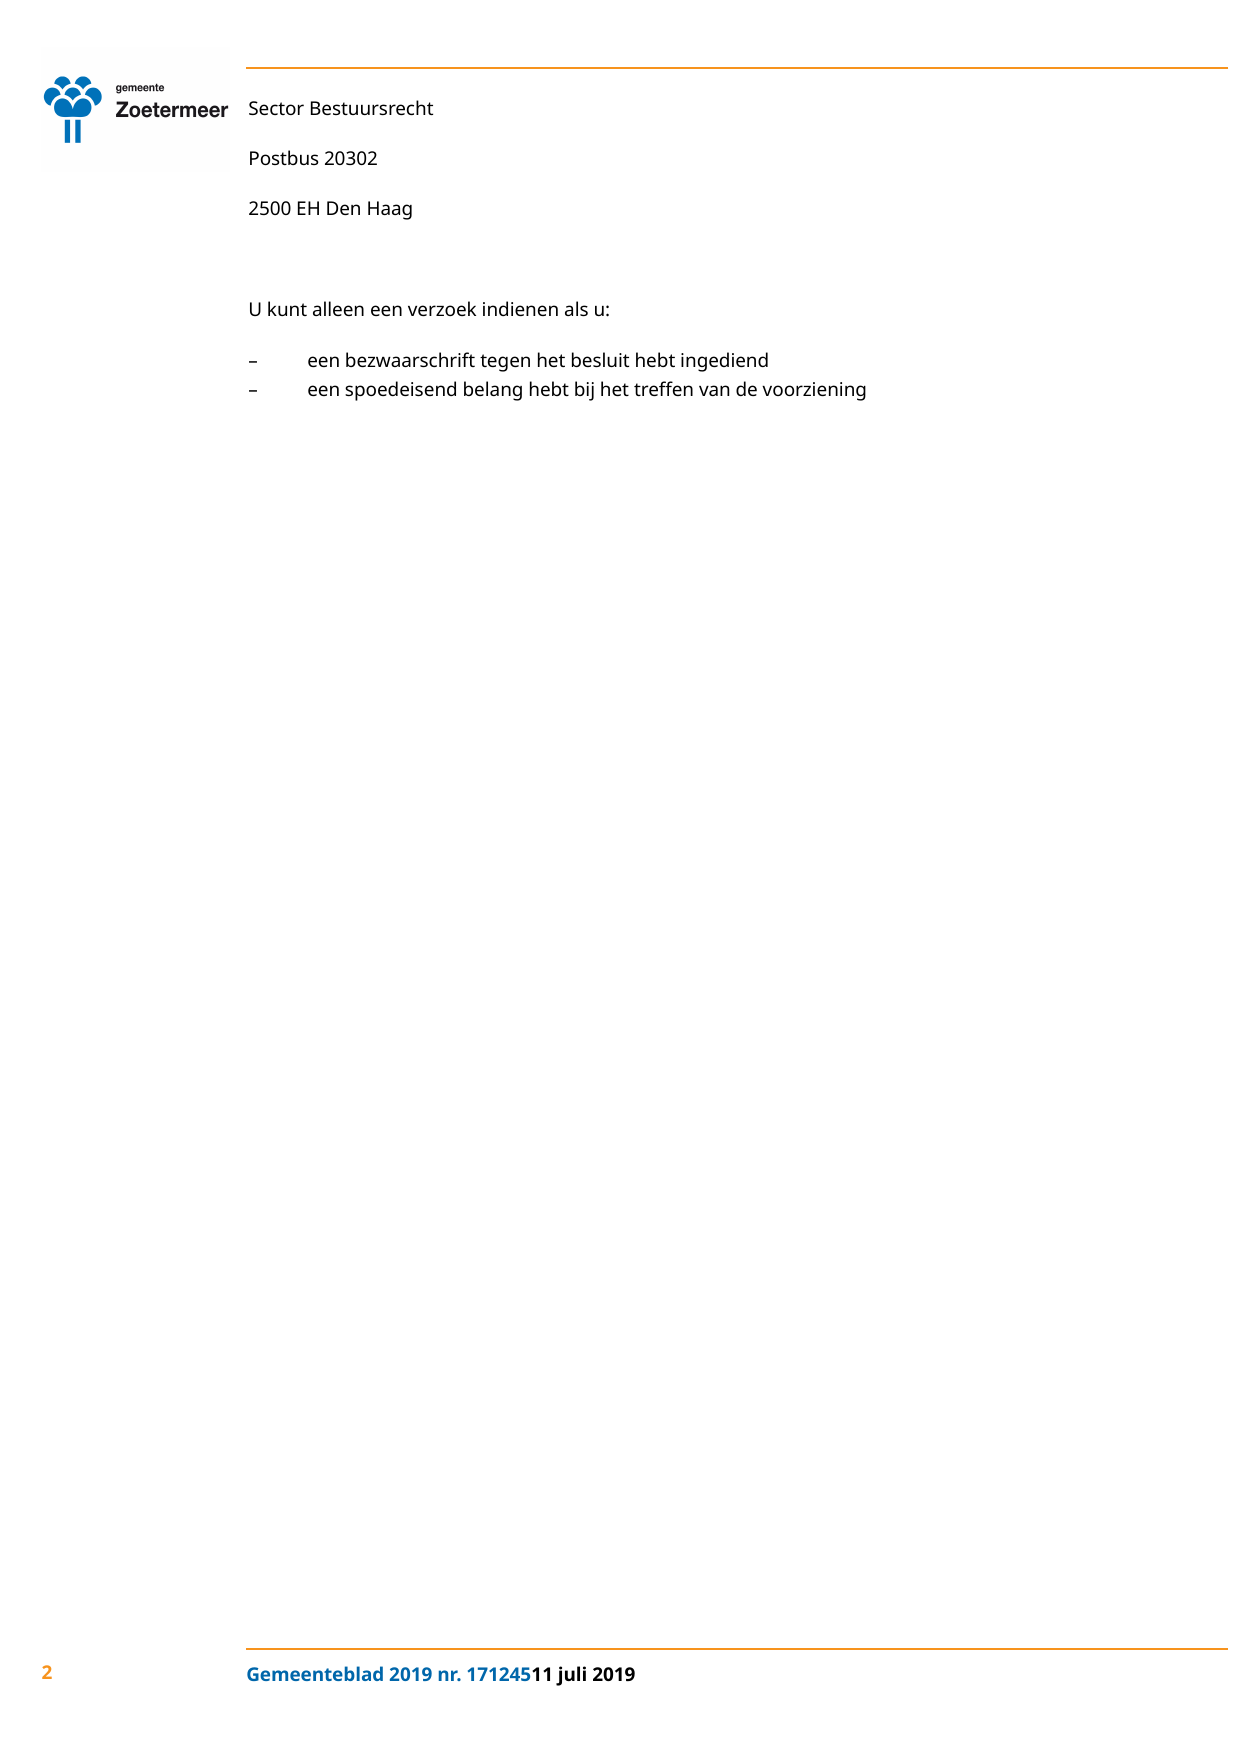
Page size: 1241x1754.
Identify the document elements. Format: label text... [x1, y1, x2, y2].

list een spoedeisend belang hebt bij het treffen van de voorziening [248, 376, 1152, 402]
picture [41, 47, 231, 172]
text U kunt alleen een verzoek indienen als u: [248, 296, 1152, 322]
text 2500 EH Den Haag [248, 196, 1152, 221]
text Sector Bestuursrecht [248, 95, 1152, 121]
list een bezwaarschrift tegen het besluit hebt ingediend [248, 347, 1152, 373]
text Postbus 20302 [248, 145, 1152, 171]
